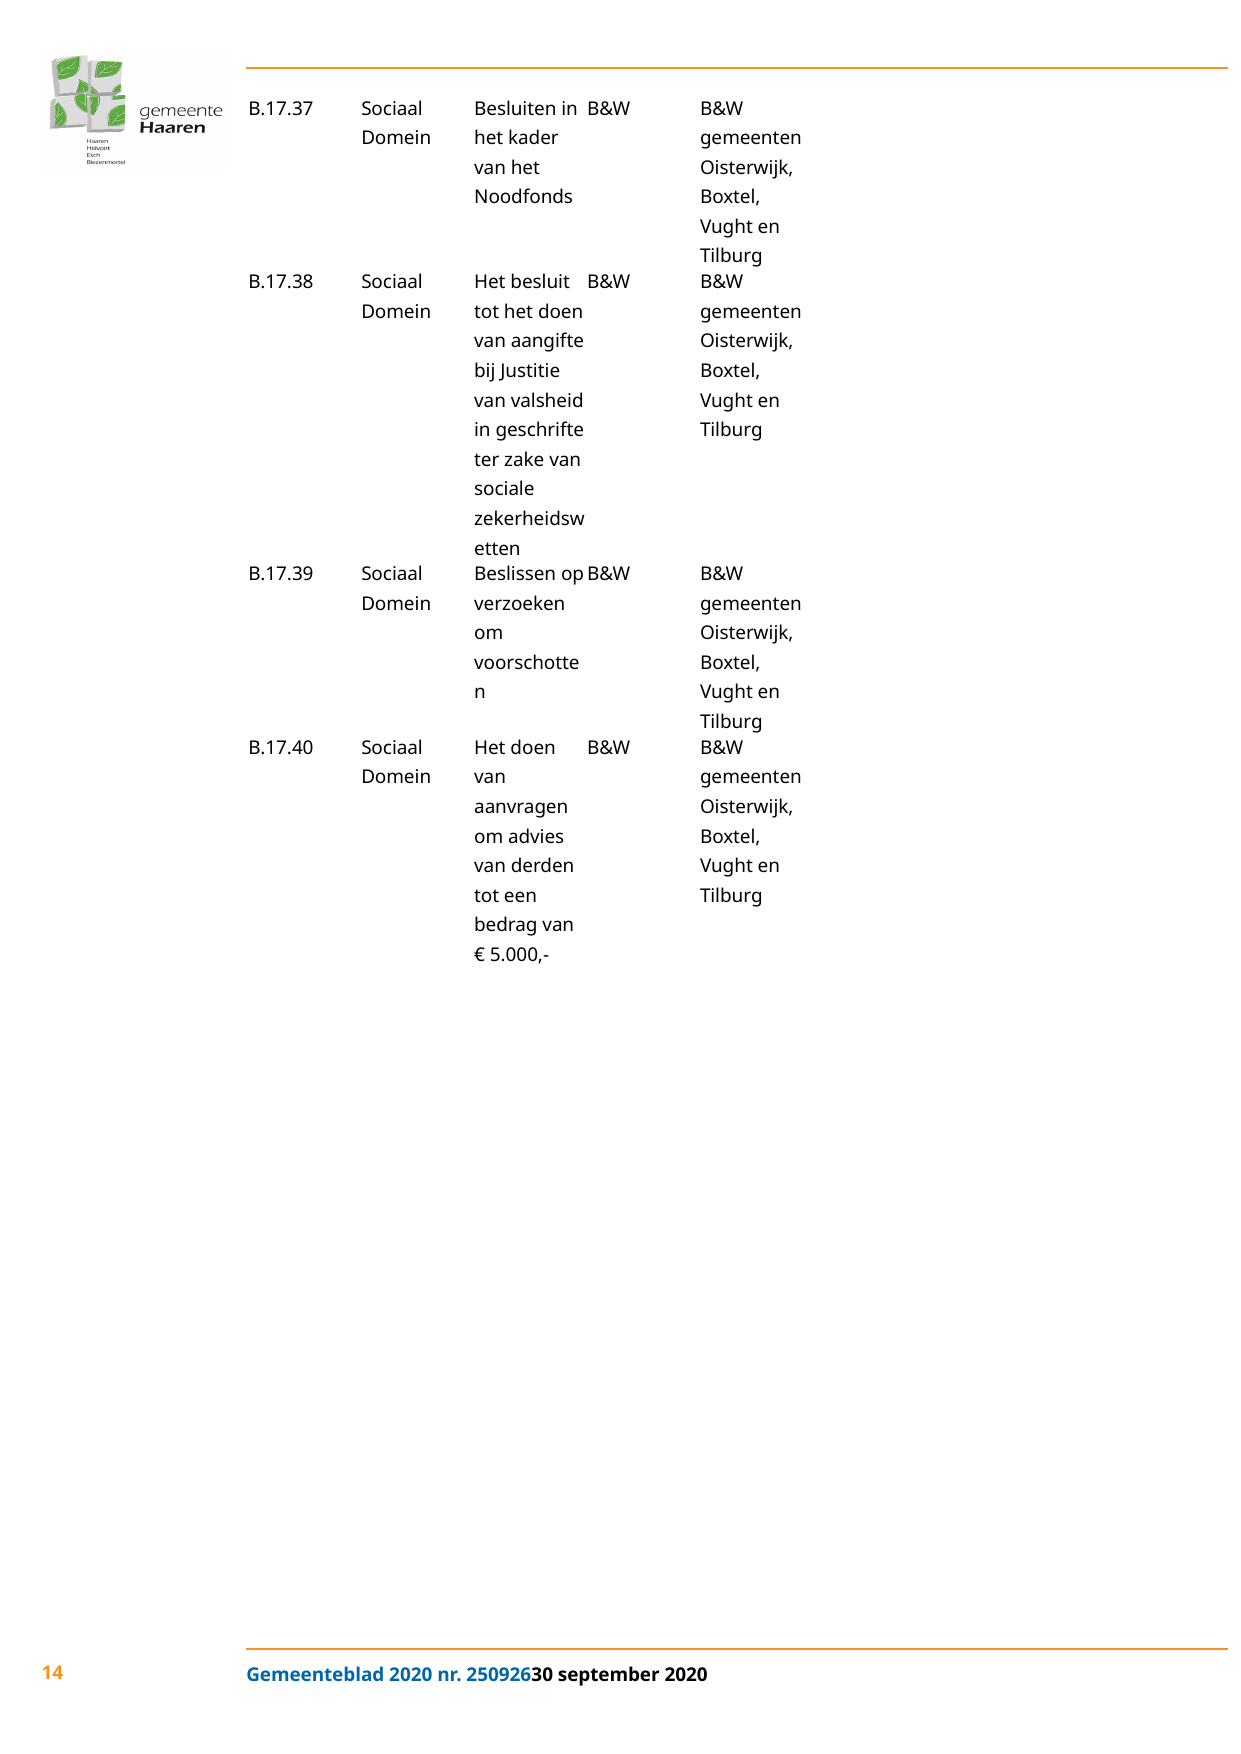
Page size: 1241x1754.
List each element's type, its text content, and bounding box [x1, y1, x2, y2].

table_cell [813, 95, 926, 268]
table_cell [1039, 95, 1152, 268]
table_cell Het doen van aanvragen om advies van derden tot een bedrag van € 5.000,- [474, 734, 587, 967]
table_cell B.17.39 [248, 560, 361, 734]
table_cell [1039, 560, 1152, 734]
table_cell [926, 560, 1038, 734]
table_cell [813, 734, 926, 967]
table_cell B.17.40 [248, 734, 361, 967]
table_cell B&W [587, 560, 700, 734]
table_cell B&W gemeenten Oisterwijk, Boxtel, Vught en Tilburg [700, 734, 813, 967]
table_cell [926, 269, 1038, 560]
picture [41, 47, 231, 172]
table_cell B&W [587, 269, 700, 560]
table_cell Sociaal Domein [361, 734, 474, 967]
table_cell B.17.38 [248, 269, 361, 560]
table_cell B&W gemeenten Oisterwijk, Boxtel, Vught en Tilburg [700, 560, 813, 734]
table_cell Beslissen op verzoeken om voorschotten [474, 560, 587, 734]
table_cell Besluiten in het kader van het Noodfonds [474, 95, 587, 268]
table_cell [813, 560, 926, 734]
table_cell B&W gemeenten Oisterwijk, Boxtel, Vught en Tilburg [700, 269, 813, 560]
table_cell [926, 734, 1038, 967]
table_cell [926, 95, 1038, 268]
table_cell [1039, 269, 1152, 560]
table_cell Sociaal Domein [361, 269, 474, 560]
table_cell [813, 269, 926, 560]
table_cell B&W [587, 734, 700, 967]
table_cell B.17.37 [248, 95, 361, 268]
table_cell Sociaal Domein [361, 560, 474, 734]
table_cell [1039, 734, 1152, 967]
table_cell B&W gemeenten Oisterwijk, Boxtel, Vught en Tilburg [700, 95, 813, 268]
table_cell B&W [587, 95, 700, 268]
table_cell Sociaal Domein [361, 95, 474, 268]
table_cell Het besluit tot het doen van aangifte bij Justitie van valsheid in geschrifte ter zake van sociale zekerheidswetten [474, 269, 587, 560]
